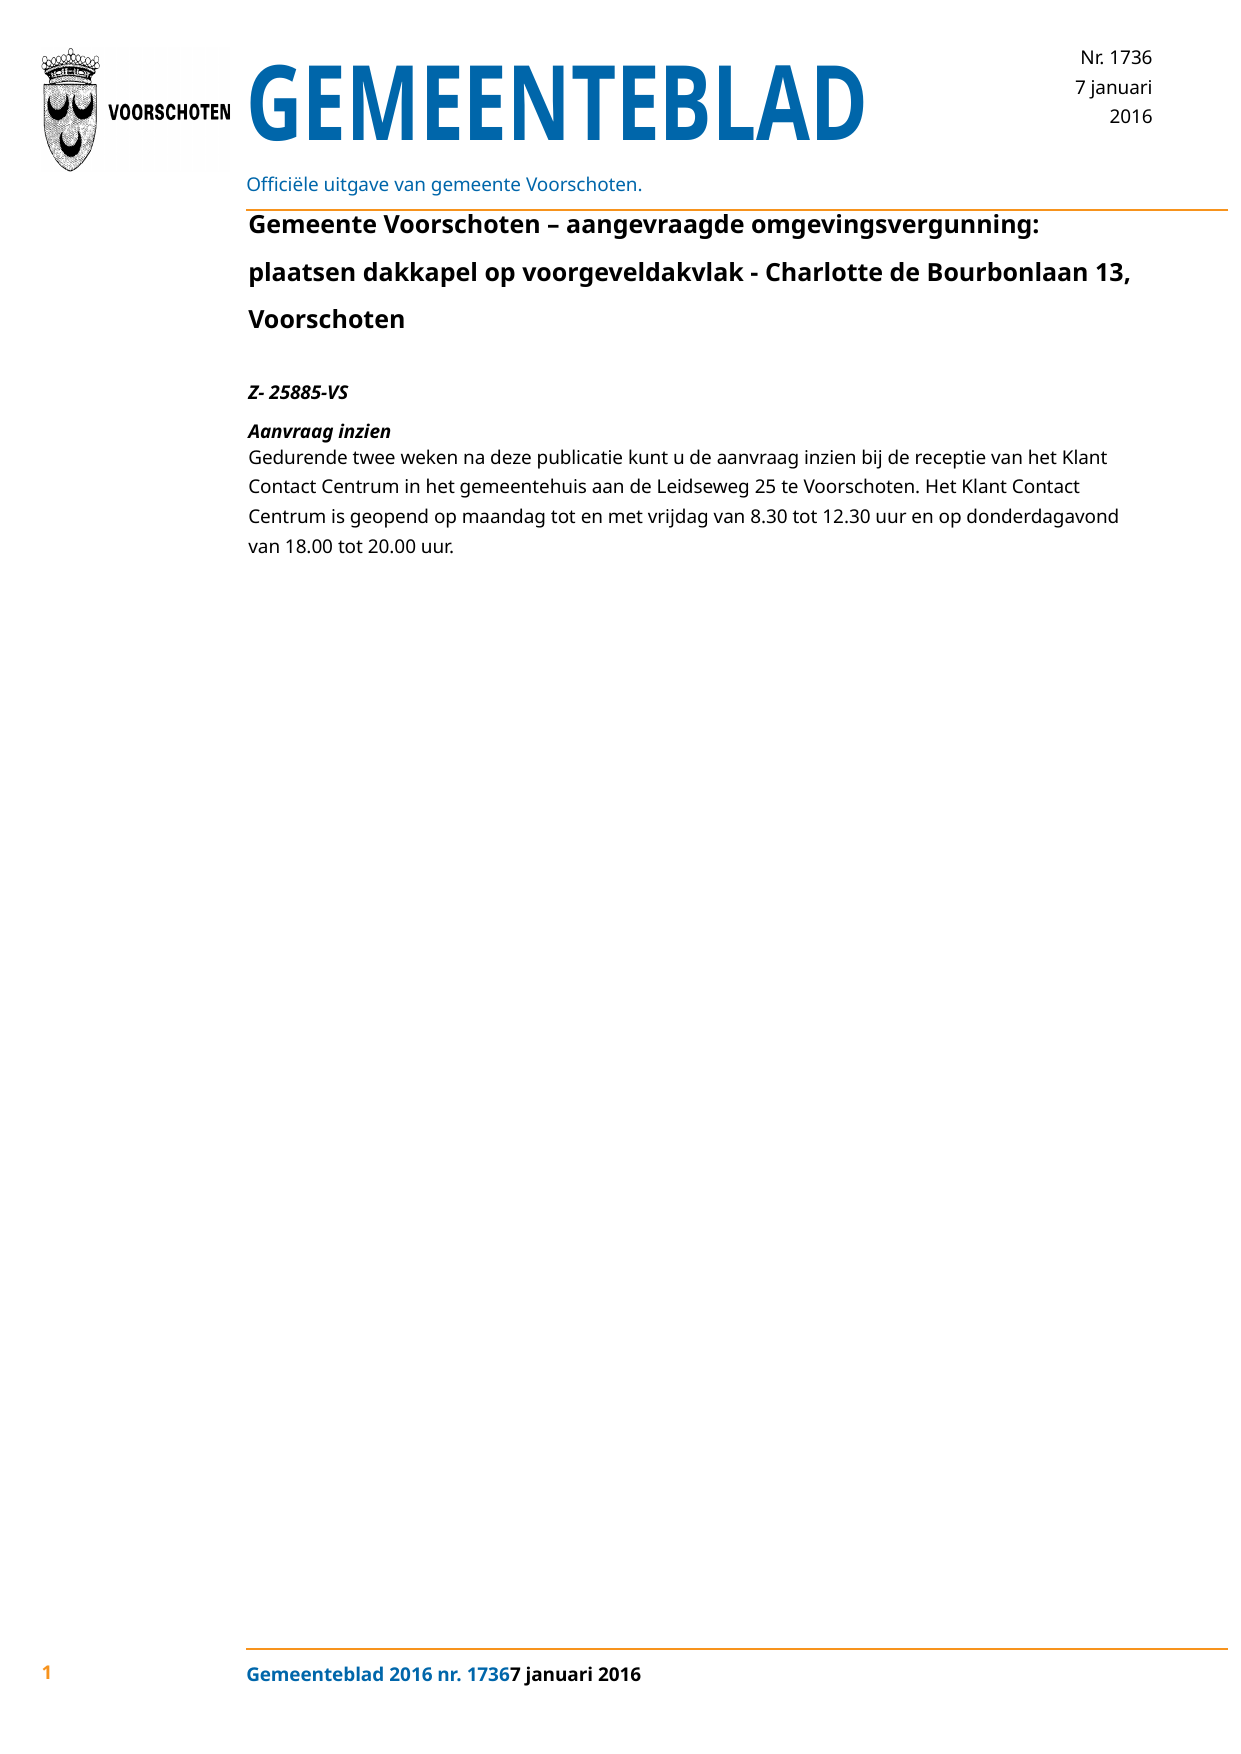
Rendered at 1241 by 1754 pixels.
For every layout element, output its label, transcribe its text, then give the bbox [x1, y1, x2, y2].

text Gedurende twee weken na deze publicatie kunt u de aanvraag inzien bij de receptie van het Klant Contact Centrum in het gemeentehuis aan de Leidseweg 25 te Voorschoten. Het Klant Contact Centrum is geopend op maandag tot en met vrijdag van 8.30 tot 12.30 uur en op donderdagavond van 18.00 tot 20.00 uur. [248, 444, 1152, 558]
text Gemeente Voorschoten – aangevraagde omgevingsvergunning: plaatsen dakkapel op voorgeveldakvlak - Charlotte de Bourbonlaan 13, Voorschoten [248, 211, 1152, 336]
text Aanvraag inzien [248, 418, 1152, 444]
picture [41, 47, 231, 172]
text Z- 25885-VS [248, 379, 1152, 405]
